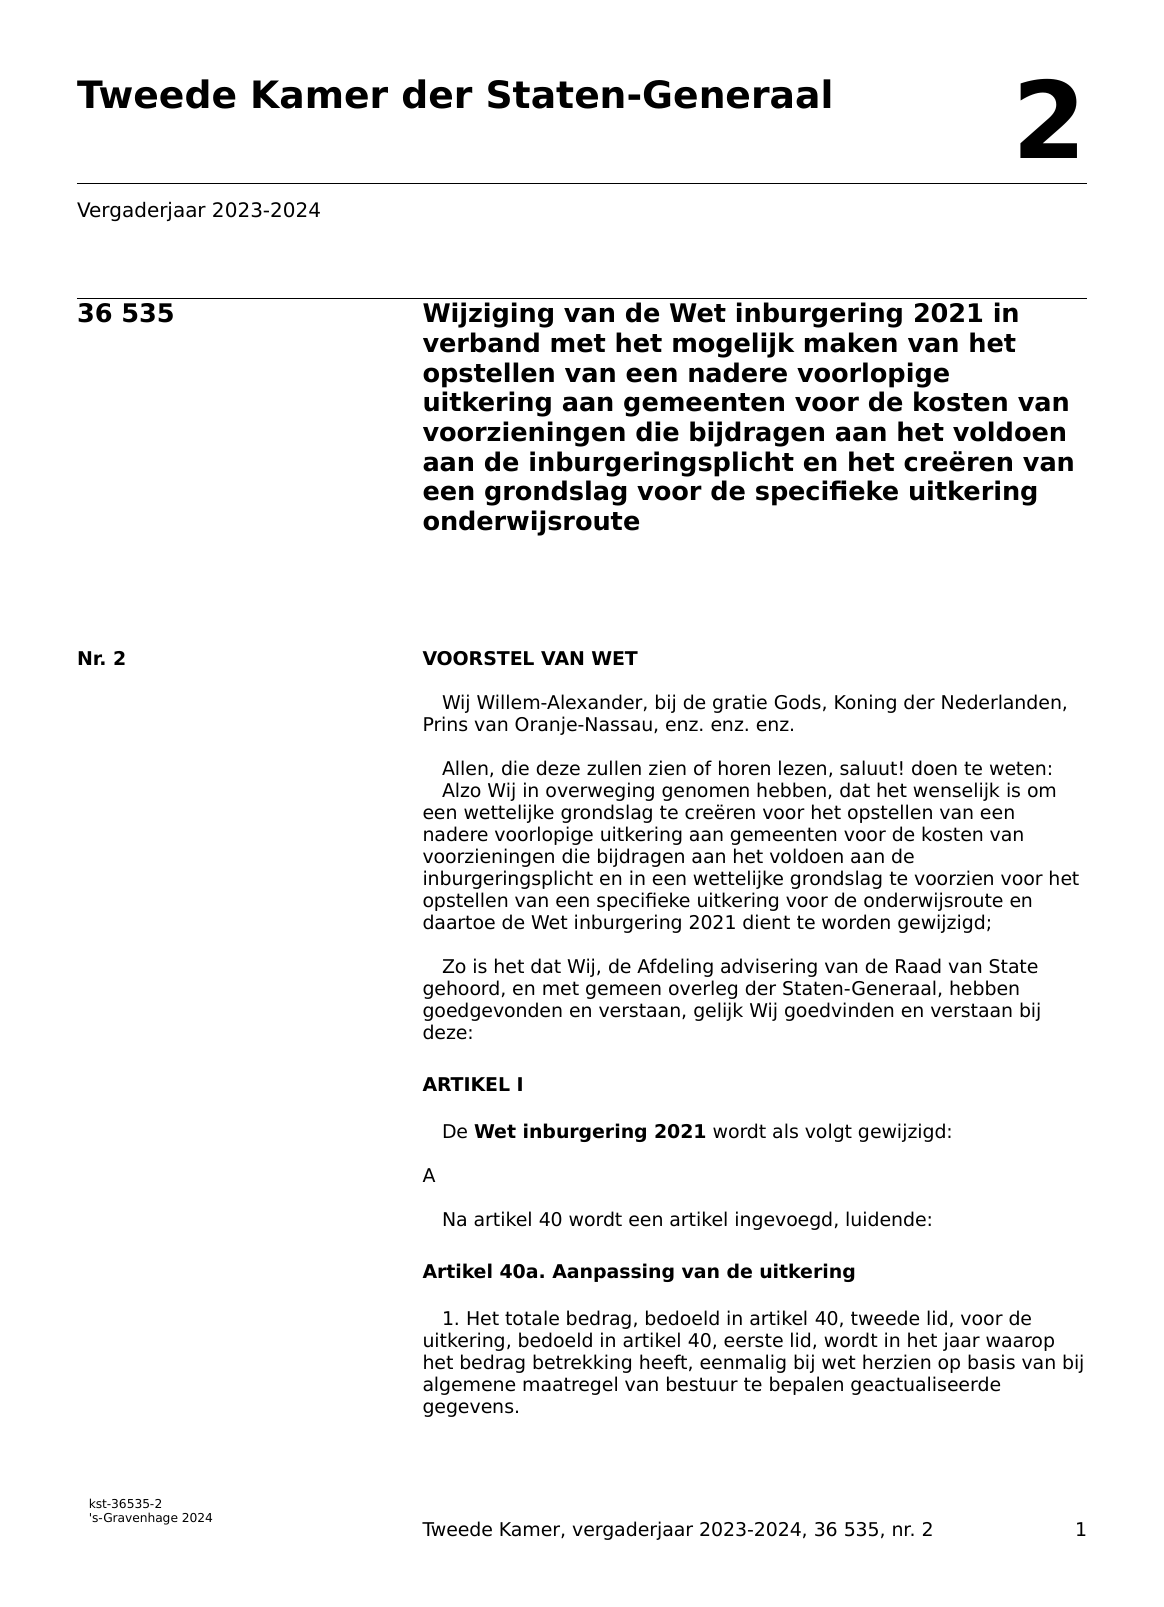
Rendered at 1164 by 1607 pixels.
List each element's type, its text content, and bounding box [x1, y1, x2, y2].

text Allen, die deze zullen zien of horen lezen, saluut! doen te weten: [422, 758, 1087, 780]
text 1. Het totale bedrag, bedoeld in artikel 40, tweede lid, voor de uitkering, bedoeld in artikel 40, eerste lid, wordt in het jaar waarop het bedrag betrekking heeft, eenmalig bij wet herzien op basis van bij algemene maatregel van bestuur te bepalen geactualiseerde gegevens. [422, 1308, 1087, 1418]
text 's-Gravenhage 2024 [88, 1511, 323, 1525]
subtitle ARTIKEL I [422, 1074, 1087, 1096]
table_header 2 [886, 59, 1087, 183]
text Na artikel 40 wordt een artikel ingevoegd, luidende: [422, 1209, 1087, 1231]
table_cell Vergaderjaar 2023-2024 [77, 184, 1087, 298]
text De Wet inburgering 2021 wordt als volgt gewijzigd: [422, 1121, 1087, 1143]
subtitle Nr. 2 VOORSTEL VAN WET [77, 647, 1087, 669]
subtitle Artikel 40a. Aanpassing van de uitkering [422, 1261, 1087, 1283]
subtitle 36 535 Wijziging van de Wet inburgering 2021 in verband met het mogelijk maken van het opstellen van een nadere voorlopige uitkering aan gemeenten voor de kosten van voorzieningen die bijdragen aan het voldoen aan de inburgeringsplicht en het creëren van een grondslag voor de specifieke uitkering onderwijsroute [77, 299, 1087, 536]
text Wij Willem-Alexander, bij de gratie Gods, Koning der Nederlanden, Prins van Oranje-Nassau, enz. enz. enz. [422, 692, 1087, 736]
text A [422, 1165, 1087, 1187]
table_header Tweede Kamer der Staten-Generaal [77, 59, 886, 183]
text Zo is het dat Wij, de Afdeling advisering van de Raad van State gehoord, en met gemeen overleg der Staten-Generaal, hebben goedgevonden en verstaan, gelijk Wij goedvinden en verstaan bij deze: [422, 956, 1087, 1044]
text Alzo Wij in overweging genomen hebben, dat het wenselijk is om een wettelijke grondslag te creëren voor het opstellen van een nadere voorlopige uitkering aan gemeenten voor de kosten van voorzieningen die bijdragen aan het voldoen aan de inburgeringsplicht en in een wettelijke grondslag te voorzien voor het opstellen van een specifieke uitkering voor de onderwijsroute en daartoe de Wet inburgering 2021 dient te worden gewijzigd; [422, 780, 1087, 934]
text kst-36535-2 [88, 1497, 323, 1511]
